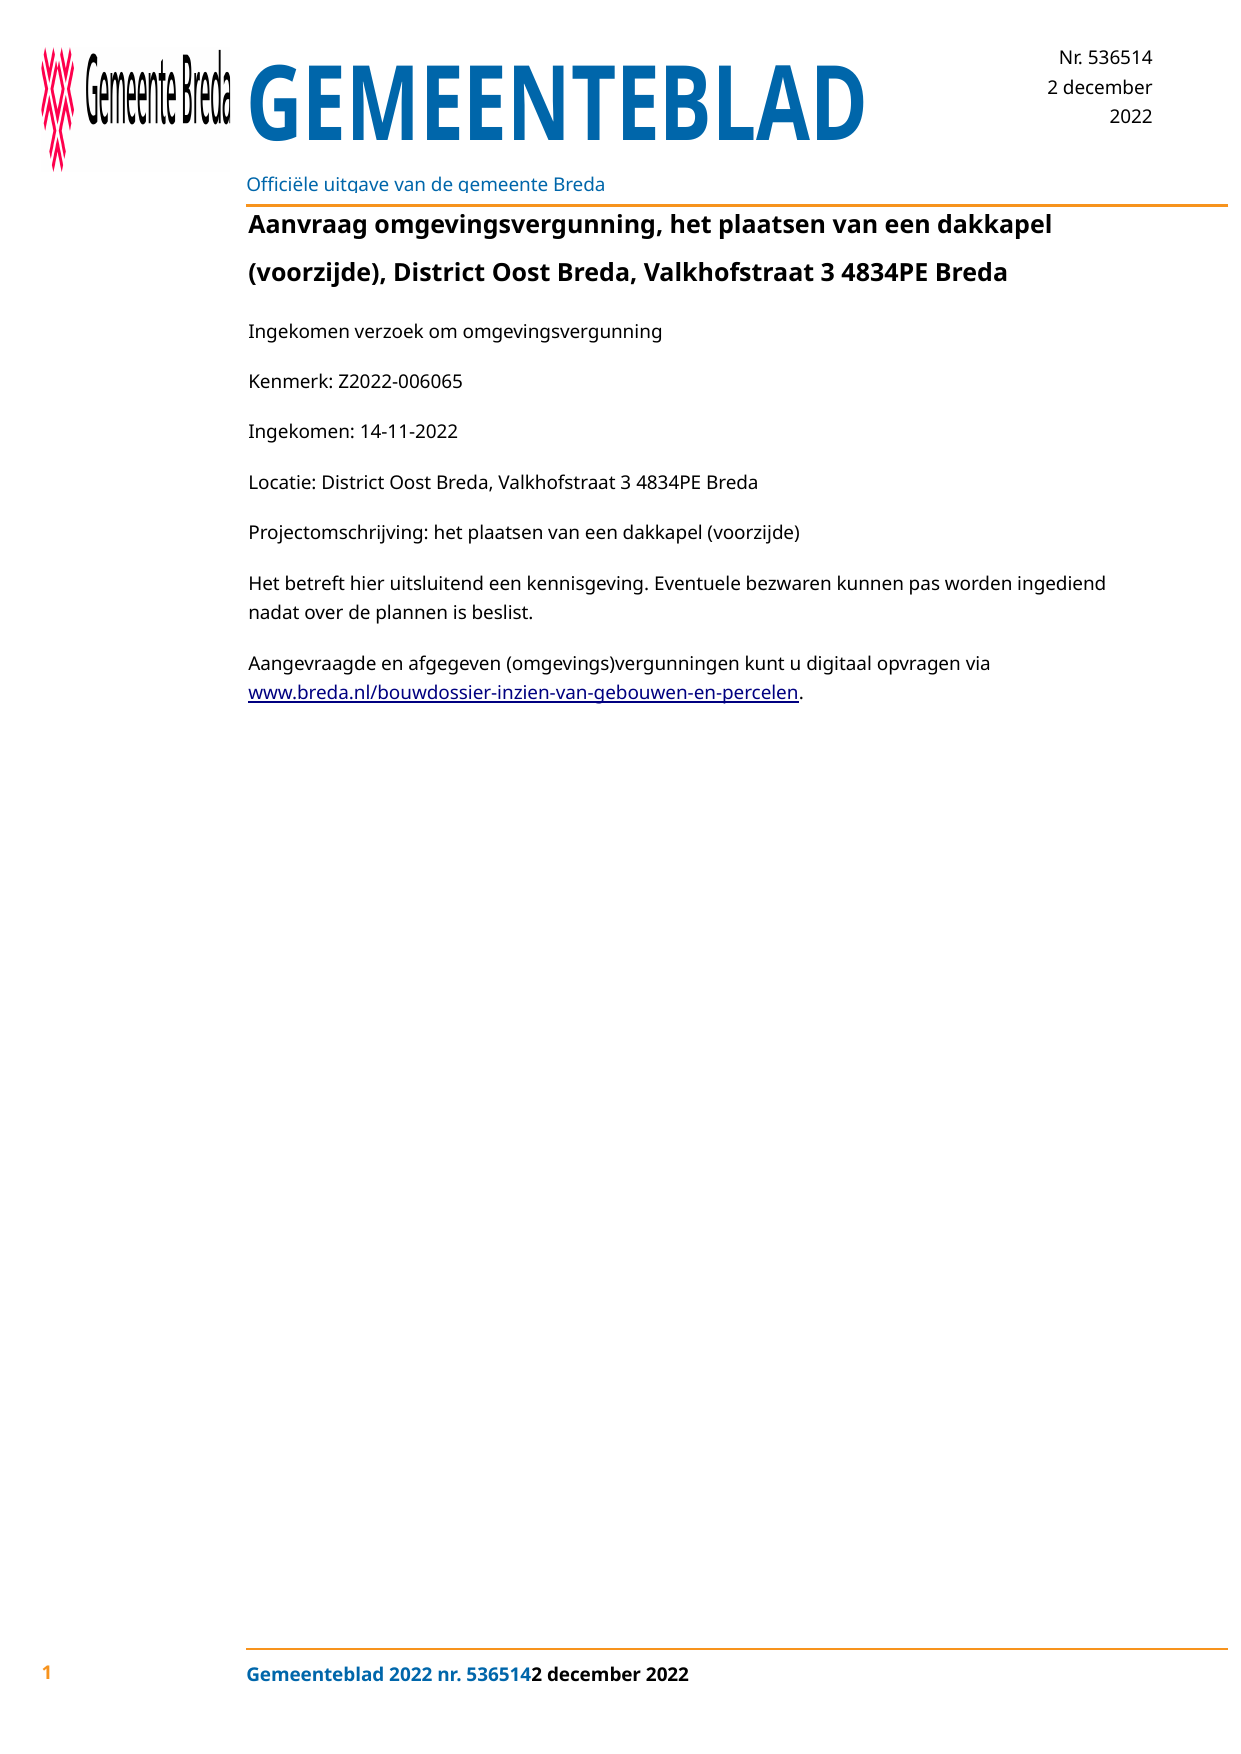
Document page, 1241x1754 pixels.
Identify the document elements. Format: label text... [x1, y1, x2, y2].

text Aanvraag omgevingsvergunning, het plaatsen van een dakkapel (voorzijde), District Oost Breda, Valkhofstraat 3 4834PE Breda [248, 207, 1152, 288]
text Projectomschrijving: het plaatsen van een dakkapel (voorzijde) [248, 519, 1152, 545]
text Aangevraagde en afgegeven (omgevings)vergunningen kunt u digitaal opvragen via www.breda.nl/bouwdossier-inzien-van-gebouwen-en-percelen. [248, 650, 1152, 705]
text Het betreft hier uitsluitend een kennisgeving. Eventuele bezwaren kunnen pas worden ingediend nadat over de plannen is beslist. [248, 570, 1152, 625]
text Kenmerk: Z2022-006065 [248, 368, 1152, 394]
text Ingekomen verzoek om omgevingsvergunning [248, 318, 1152, 344]
picture [41, 47, 231, 172]
text Ingekomen: 14-11-2022 [248, 419, 1152, 444]
text Locatie: District Oost Breda, Valkhofstraat 3 4834PE Breda [248, 469, 1152, 495]
